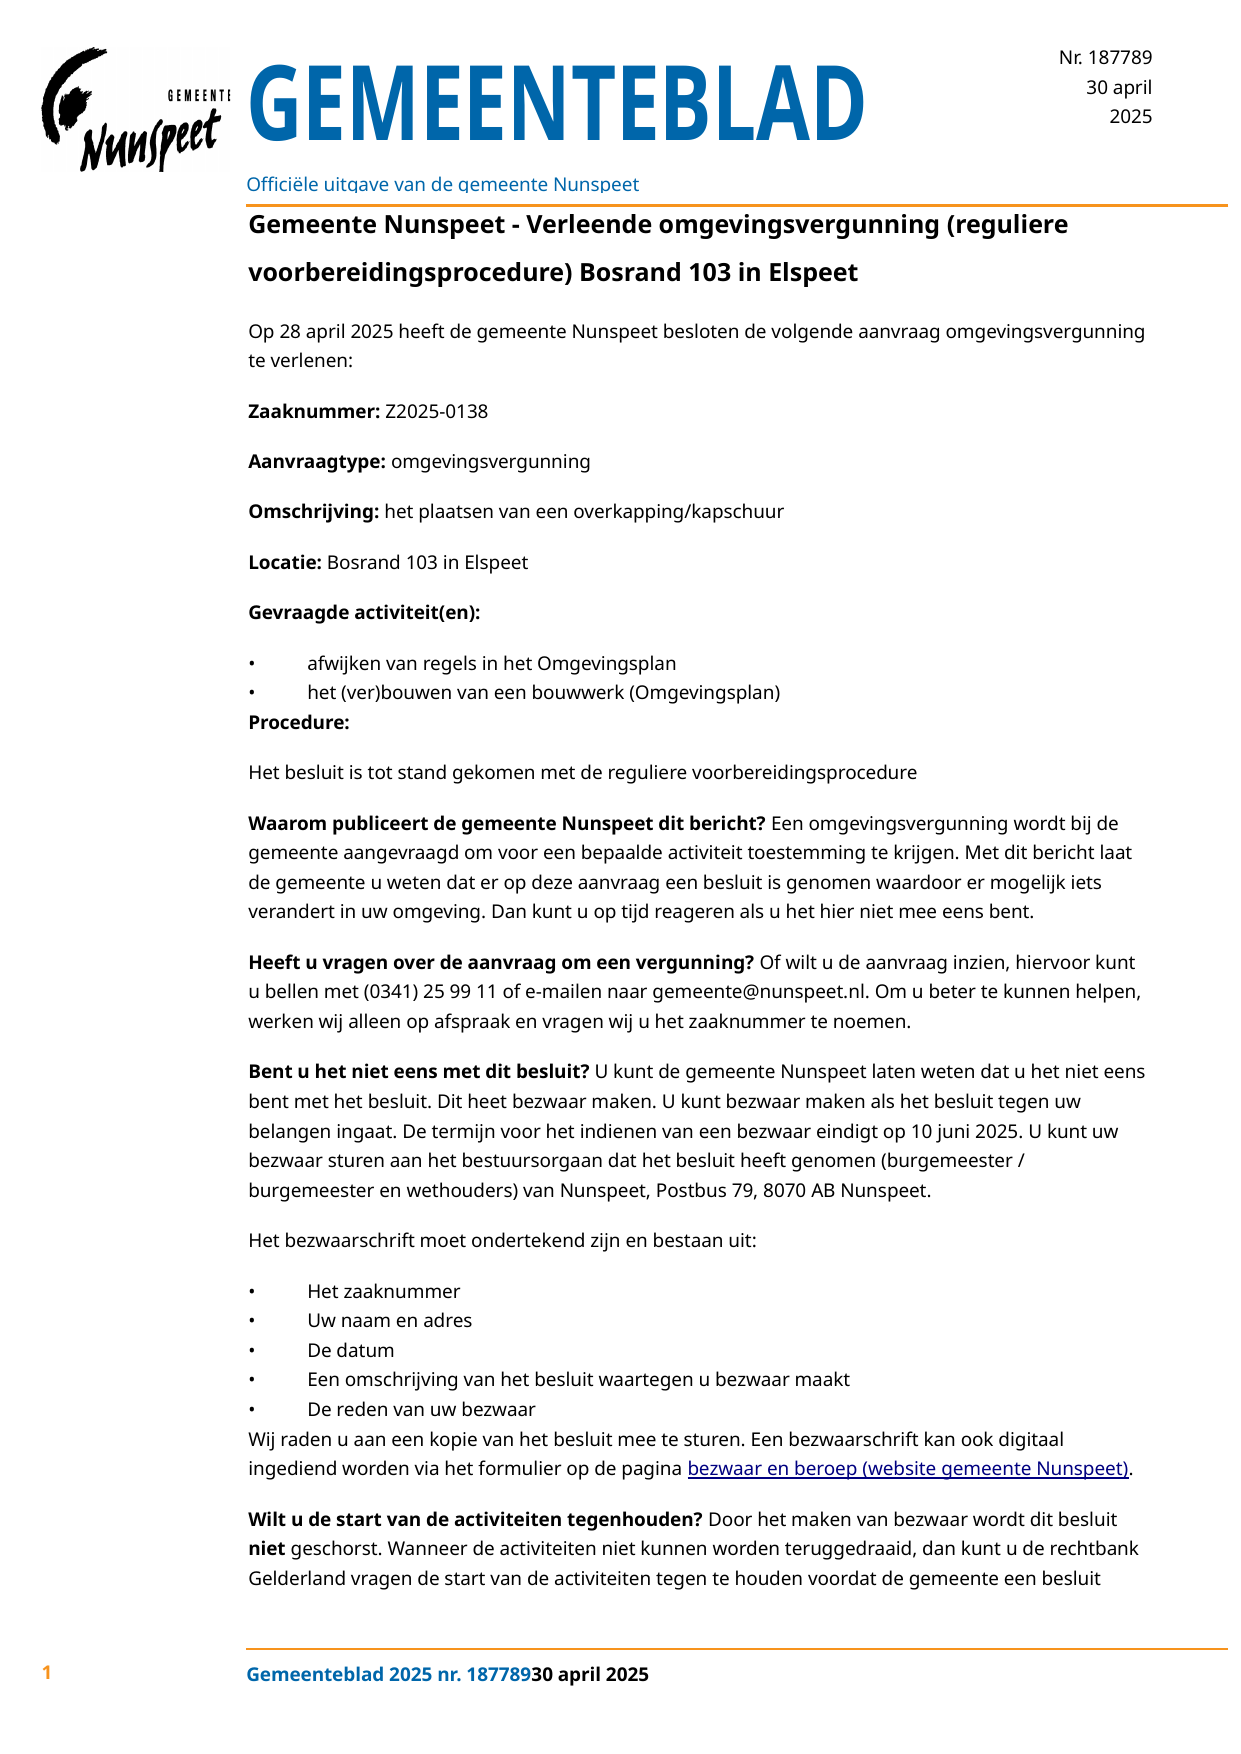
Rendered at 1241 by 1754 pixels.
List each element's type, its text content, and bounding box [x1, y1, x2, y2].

list het (ver)bouwen van een bouwwerk (Omgevingsplan) [248, 679, 1152, 705]
text Procedure: [248, 709, 1152, 735]
text Heeft u vragen over de aanvraag om een vergunning? Of wilt u de aanvraag inzien, hiervoor kunt u bellen met (0341) 25 99 11 of e-mailen naar gemeente@nunspeet.nl. Om u beter te kunnen helpen, werken wij alleen op afspraak en vragen wij u het zaaknummer te noemen. [248, 949, 1152, 1034]
list Uw naam en adres [248, 1307, 1152, 1333]
text Waarom publiceert de gemeente Nunspeet dit bericht? Een omgevingsvergunning wordt bij de gemeente aangevraagd om voor een bepaalde activiteit toestemming te krijgen. Met dit bericht laat de gemeente u weten dat er op deze aanvraag een besluit is genomen waardoor er mogelijk iets verandert in uw omgeving. Dan kunt u op tijd reageren als u het hier niet mee eens bent. [248, 810, 1152, 924]
text Het besluit is tot stand gekomen met de reguliere voorbereidingsprocedure [248, 759, 1152, 785]
text Omschrijving: het plaatsen van een overkapping/kapschuur [248, 499, 1152, 524]
text Zaaknummer: Z2025-0138 [248, 398, 1152, 424]
text Wilt u de start van de activiteiten tegenhouden? Door het maken van bezwaar wordt dit besluit niet geschorst. Wanneer de activiteiten niet kunnen worden teruggedraaid, dan kunt u de rechtbank Gelderland vragen de start van de activiteiten tegen te houden voordat de gemeente een besluit [248, 1506, 1152, 1591]
list Een omschrijving van het besluit waartegen u bezwaar maakt [248, 1367, 1152, 1392]
list afwijken van regels in het Omgevingsplan [248, 650, 1152, 676]
text Aanvraagtype: omgevingsvergunning [248, 448, 1152, 474]
list De datum [248, 1337, 1152, 1363]
text Op 28 april 2025 heeft de gemeente Nunspeet besloten de volgende aanvraag omgevingsvergunning te verlenen: [248, 318, 1152, 373]
text Gevraagde activiteit(en): [248, 599, 1152, 625]
text Locatie: Bosrand 103 in Elspeet [248, 549, 1152, 575]
text Gemeente Nunspeet - Verleende omgevingsvergunning (reguliere voorbereidingsprocedure) Bosrand 103 in Elspeet [248, 207, 1152, 288]
text Bent u het niet eens met dit besluit? U kunt de gemeente Nunspeet laten weten dat u het niet eens bent met het besluit. Dit heet bezwaar maken. U kunt bezwaar maken als het besluit tegen uw belangen ingaat. De termijn voor het indienen van een bezwaar eindigt op 10 juni 2025. U kunt uw bezwaar sturen aan het bestuursorgaan dat het besluit heeft genomen (burgemeester / burgemeester en wethouders) van Nunspeet, Postbus 79, 8070 AB Nunspeet. [248, 1059, 1152, 1203]
list Het zaaknummer [248, 1278, 1152, 1304]
text Wij raden u aan een kopie van het besluit mee te sturen. Een bezwaarschrift kan ook digitaal ingediend worden via het formulier op de pagina bezwaar en beroep (website gemeente Nunspeet). [248, 1426, 1152, 1481]
picture [41, 47, 231, 172]
list De reden van uw bezwaar [248, 1396, 1152, 1422]
text Het bezwaarschrift moet ondertekend zijn en bestaan uit: [248, 1227, 1152, 1253]
